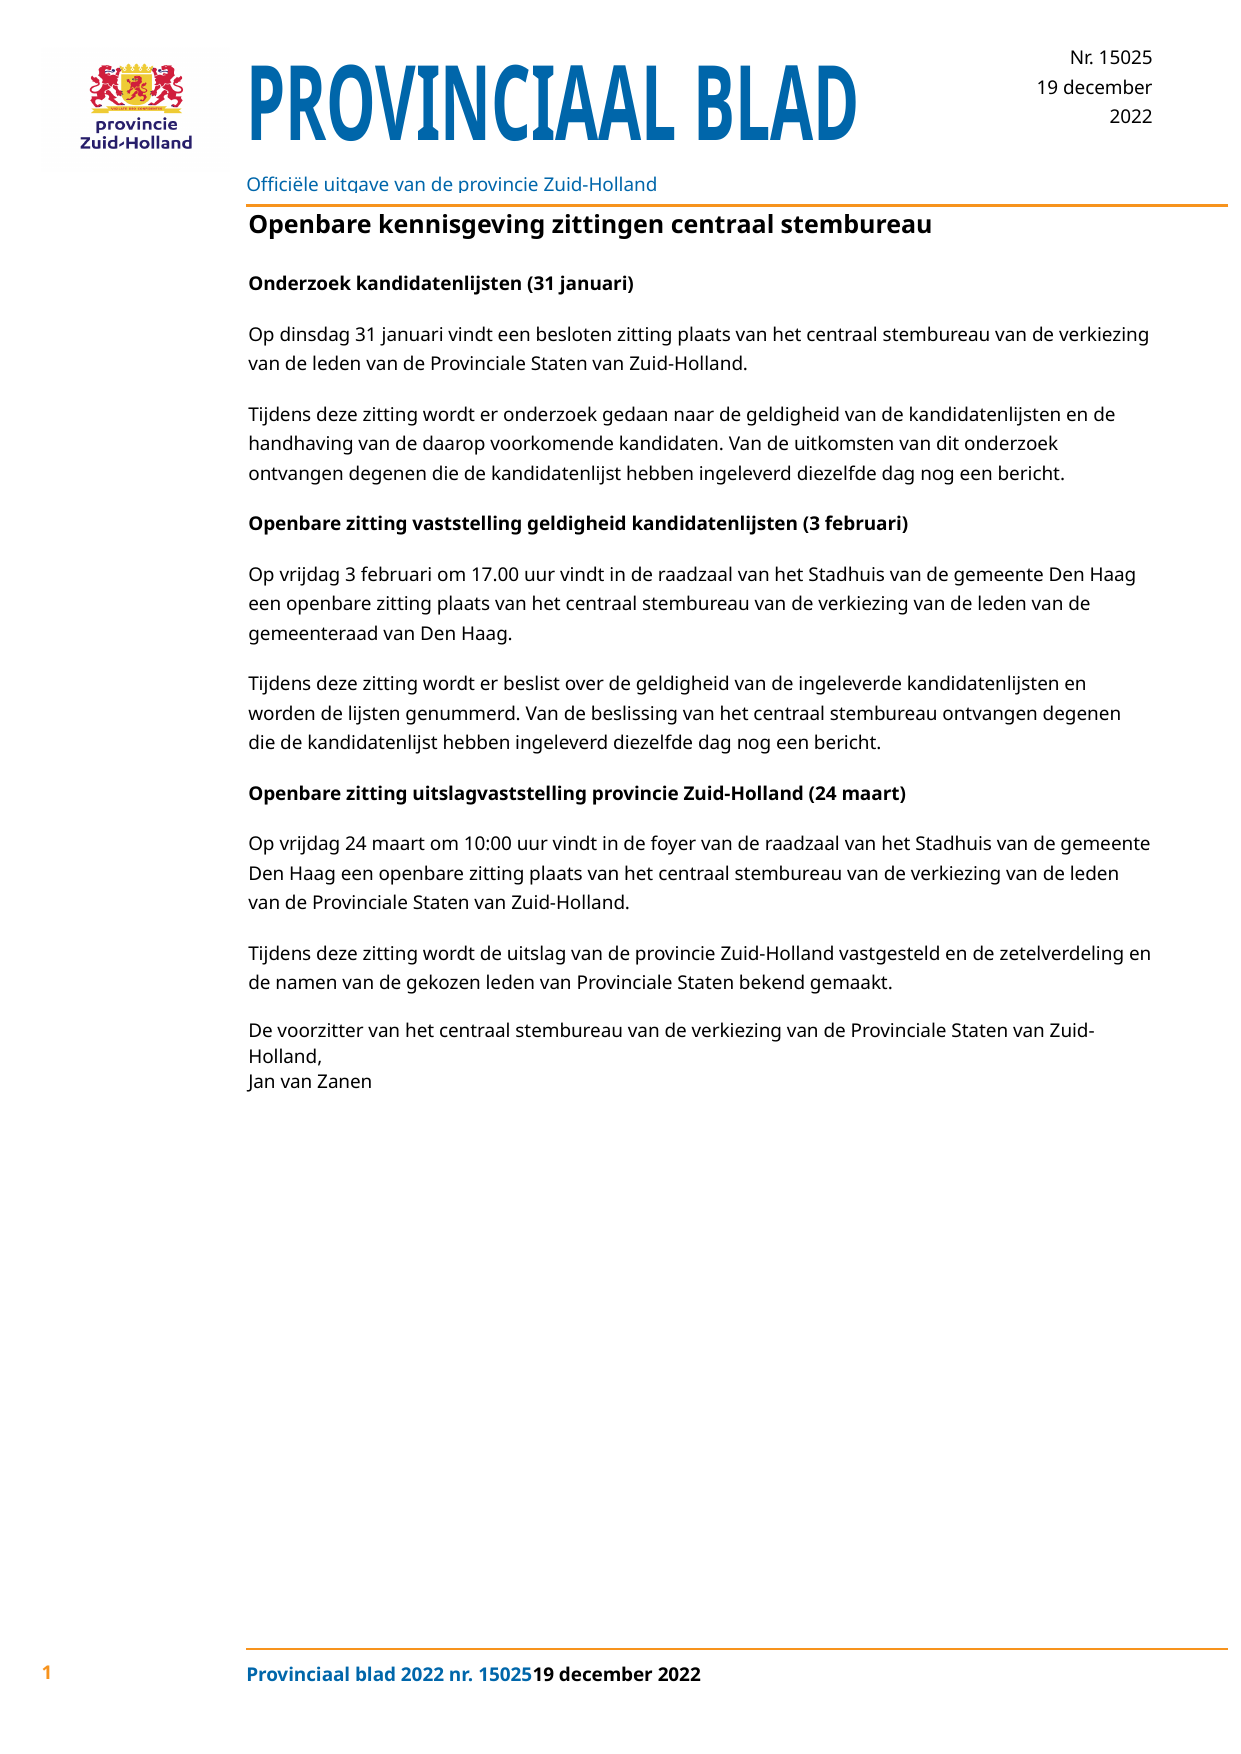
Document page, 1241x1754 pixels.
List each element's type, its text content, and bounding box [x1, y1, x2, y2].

text Openbare zitting vaststelling geldigheid kandidatenlijsten (3 februari) [248, 510, 1152, 536]
text Tijdens deze zitting wordt er onderzoek gedaan naar de geldigheid van de kandidatenlijsten en de handhaving van de daarop voorkomende kandidaten. Van de uitkomsten van dit onderzoek ontvangen degenen die de kandidatenlijst hebben ingeleverd diezelfde dag nog een bericht. [248, 401, 1152, 486]
text Onderzoek kandidatenlijsten (31 januari) [248, 270, 1152, 296]
text Tijdens deze zitting wordt de uitslag van de provincie Zuid-Holland vastgesteld en de zetelverdeling en de namen van de gekozen leden van Provinciale Staten bekend gemaakt. [248, 940, 1152, 995]
picture [41, 47, 231, 172]
text Tijdens deze zitting wordt er beslist over de geldigheid van de ingeleverde kandidatenlijsten en worden de lijsten genummerd. Van de beslissing van het centraal stembureau ontvangen degenen die de kandidatenlijst hebben ingeleverd diezelfde dag nog een bericht. [248, 670, 1152, 755]
text Op vrijdag 3 februari om 17.00 uur vindt in de raadzaal van het Stadhuis van de gemeente Den Haag een openbare zitting plaats van het centraal stembureau van de verkiezing van de leden van de gemeenteraad van Den Haag. [248, 561, 1152, 646]
text Openbare kennisgeving zittingen centraal stembureau [248, 207, 1152, 241]
text De voorzitter van het centraal stembureau van de verkiezing van de Provinciale Staten van Zuid-Holland, [248, 1017, 1152, 1069]
text Op vrijdag 24 maart om 10:00 uur vindt in de foyer van de raadzaal van het Stadhuis van de gemeente Den Haag een openbare zitting plaats van het centraal stembureau van de verkiezing van de leden van de Provinciale Staten van Zuid-Holland. [248, 830, 1152, 915]
text Op dinsdag 31 januari vindt een besloten zitting plaats van het centraal stembureau van de verkiezing van de leden van de Provinciale Staten van Zuid-Holland. [248, 321, 1152, 376]
text Openbare zitting uitslagvaststelling provincie Zuid-Holland (24 maart) [248, 780, 1152, 806]
text Jan van Zanen [248, 1069, 1152, 1094]
